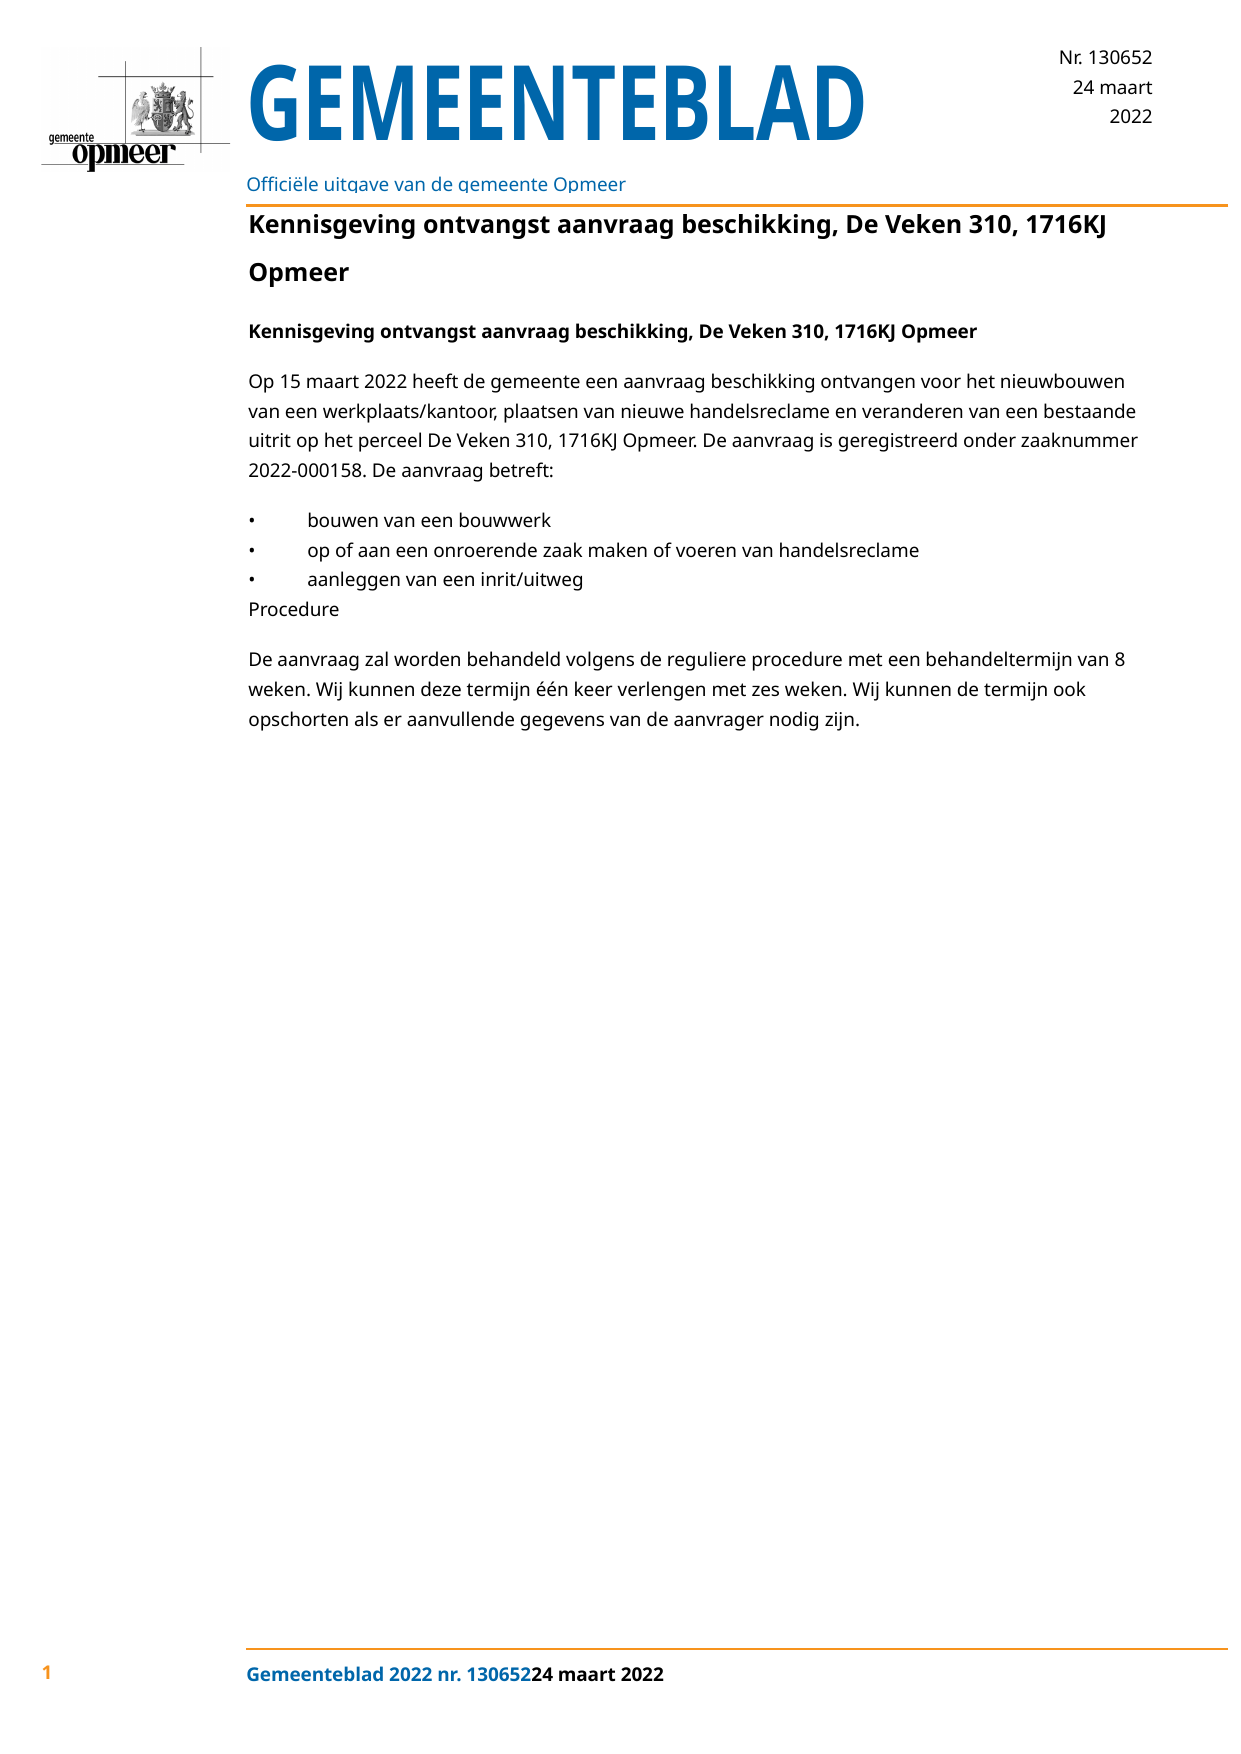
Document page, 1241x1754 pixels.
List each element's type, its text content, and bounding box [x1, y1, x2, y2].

list aanleggen van een inrit/uitweg [248, 567, 1152, 592]
text Kennisgeving ontvangst aanvraag beschikking, De Veken 310, 1716KJ Opmeer [248, 207, 1152, 288]
list op of aan een onroerende zaak maken of voeren van handelsreclame [248, 537, 1152, 563]
text Procedure [248, 596, 1152, 622]
text De aanvraag zal worden behandeld volgens de reguliere procedure met een behandeltermijn van 8 weken. Wij kunnen deze termijn één keer verlengen met zes weken. Wij kunnen de termijn ook opschorten als er aanvullende gegevens van de aanvrager nodig zijn. [248, 647, 1152, 732]
list bouwen van een bouwwerk [248, 507, 1152, 533]
picture [41, 47, 231, 172]
text Kennisgeving ontvangst aanvraag beschikking, De Veken 310, 1716KJ Opmeer [248, 318, 1152, 344]
text Op 15 maart 2022 heeft de gemeente een aanvraag beschikking ontvangen voor het nieuwbouwen van een werkplaats/kantoor, plaatsen van nieuwe handelsreclame en veranderen van een bestaande uitrit op het perceel De Veken 310, 1716KJ Opmeer. De aanvraag is geregistreerd onder zaaknummer 2022-000158. De aanvraag betreft: [248, 368, 1152, 483]
